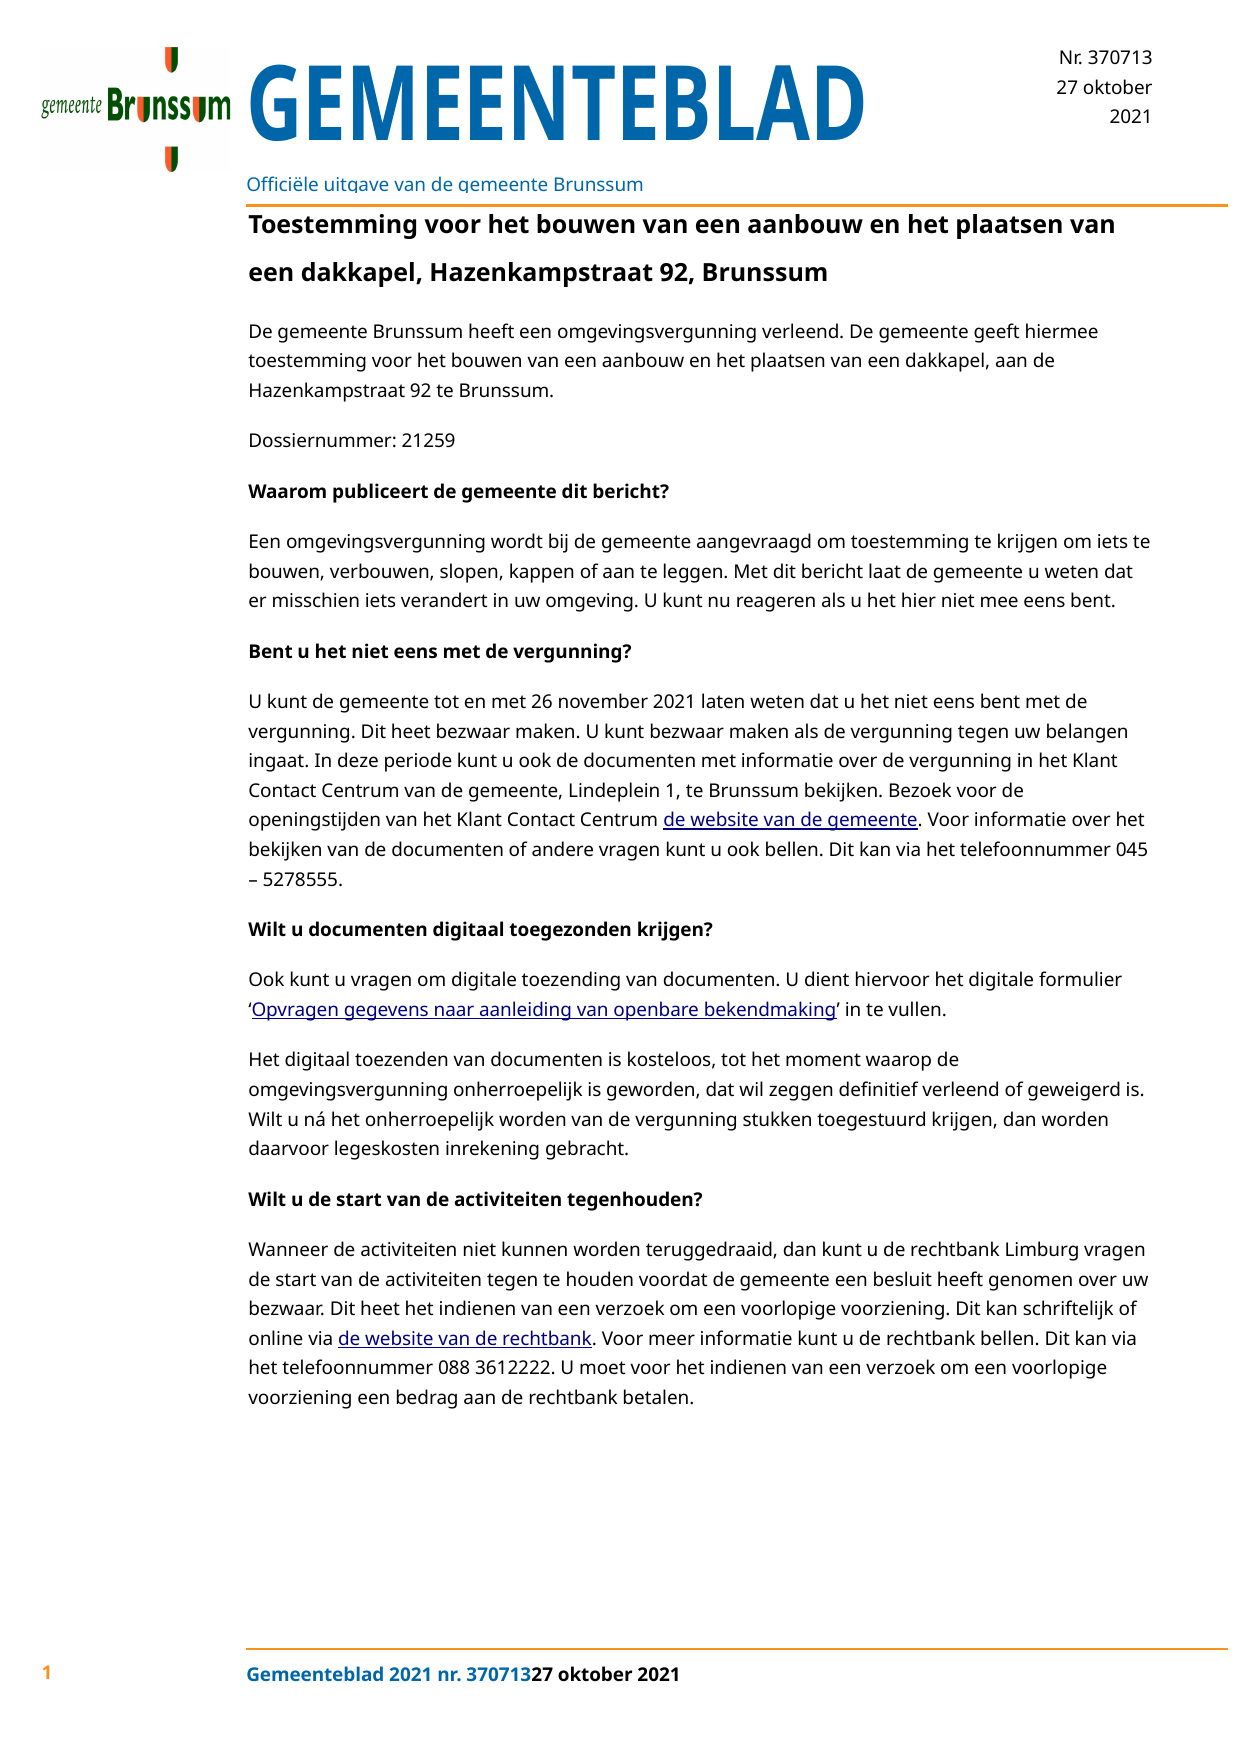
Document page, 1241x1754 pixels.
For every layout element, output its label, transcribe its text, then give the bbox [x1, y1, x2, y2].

text Wanneer de activiteiten niet kunnen worden teruggedraaid, dan kunt u de rechtbank Limburg vragen de start van de activiteiten tegen te houden voordat de gemeente een besluit heeft genomen over uw bezwaar. Dit heet het indienen van een verzoek om een voorlopige voorziening. Dit kan schriftelijk of online via de website van de rechtbank. Voor meer informatie kunt u de rechtbank bellen. Dit kan via het telefoonnummer 088 3612222. U moet voor het indienen van een verzoek om een voorlopige voorziening een bedrag aan de rechtbank betalen. [248, 1236, 1152, 1410]
text Ook kunt u vragen om digitale toezending van documenten. U dient hiervoor het digitale formulier ‘Opvragen gegevens naar aanleiding van openbare bekendmaking’ in te vullen. [248, 967, 1152, 1022]
text Waarom publiceert de gemeente dit bericht? [248, 478, 1152, 504]
text Toestemming voor het bouwen van een aanbouw en het plaatsen van een dakkapel, Hazenkampstraat 92, Brunssum [248, 207, 1152, 288]
text Dossiernummer: 21259 [248, 427, 1152, 453]
text Wilt u documenten digitaal toegezonden krijgen? [248, 916, 1152, 942]
text Bent u het niet eens met de vergunning? [248, 638, 1152, 664]
text Een omgevingsvergunning wordt bij de gemeente aangevraagd om toestemming te krijgen om iets te bouwen, verbouwen, slopen, kappen of aan te leggen. Met dit bericht laat de gemeente u weten dat er misschien iets verandert in uw omgeving. U kunt nu reageren als u het hier niet mee eens bent. [248, 528, 1152, 613]
text Het digitaal toezenden van documenten is kosteloos, tot het moment waarop de omgevingsvergunning onherroepelijk is geworden, dat wil zeggen definitief verleend of geweigerd is. Wilt u ná het onherroepelijk worden van de vergunning stukken toegestuurd krijgen, dan worden daarvoor legeskosten inrekening gebracht. [248, 1047, 1152, 1161]
text U kunt de gemeente tot en met 26 november 2021 laten weten dat u het niet eens bent met de vergunning. Dit heet bezwaar maken. U kunt bezwaar maken als de vergunning tegen uw belangen ingaat. In deze periode kunt u ook de documenten met informatie over de vergunning in het Klant Contact Centrum van de gemeente, Lindeplein 1, te Brunssum bekijken. Bezoek voor de openingstijden van het Klant Contact Centrum de website van de gemeente. Voor informatie over het bekijken van de documenten of andere vragen kunt u ook bellen. Dit kan via het telefoonnummer 045 – 5278555. [248, 688, 1152, 892]
picture [41, 47, 231, 172]
text De gemeente Brunssum heeft een omgevingsvergunning verleend. De gemeente geeft hiermee toestemming voor het bouwen van een aanbouw en het plaatsen van een dakkapel, aan de Hazenkampstraat 92 te Brunssum. [248, 318, 1152, 403]
text Wilt u de start van de activiteiten tegenhouden? [248, 1186, 1152, 1212]
